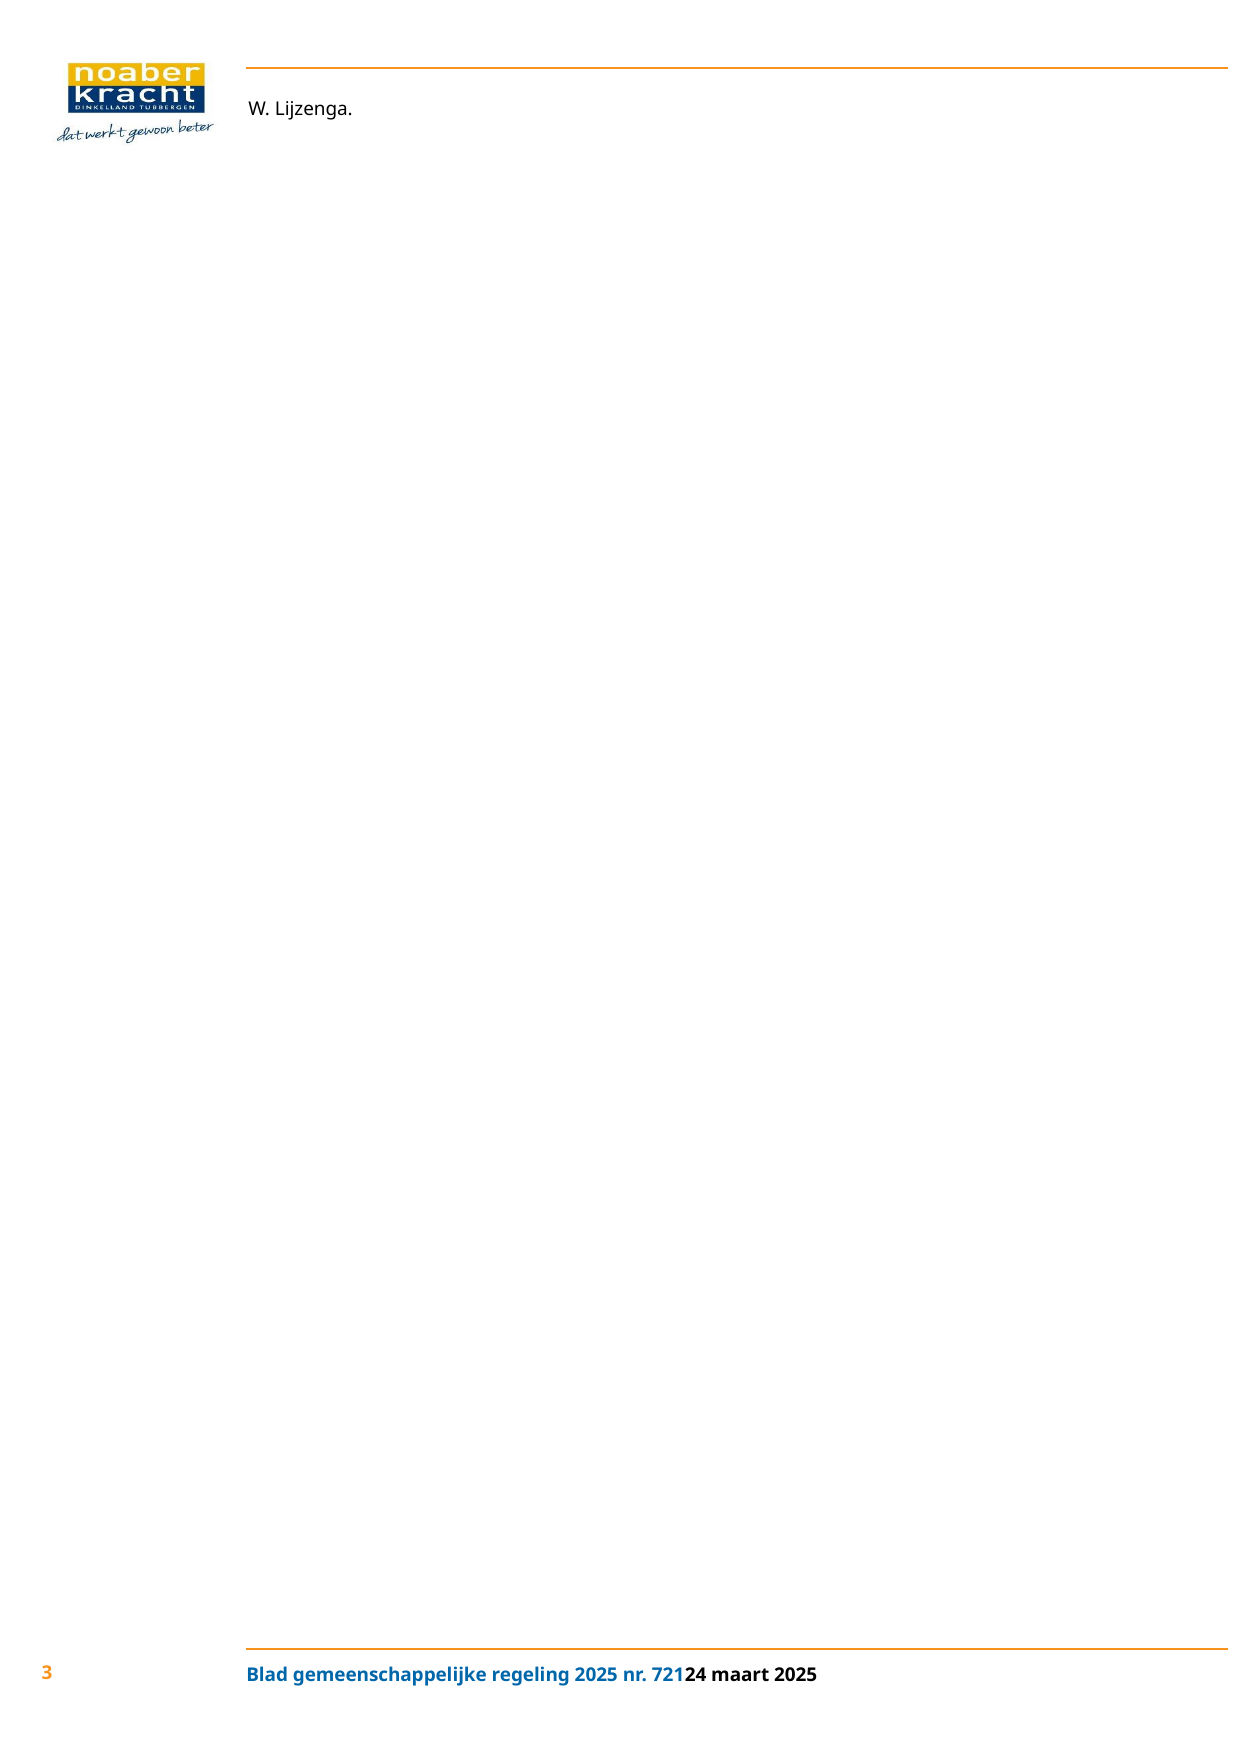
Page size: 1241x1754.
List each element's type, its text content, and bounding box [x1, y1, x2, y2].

text W. Lijzenga. [248, 95, 1152, 121]
picture [41, 47, 231, 172]
